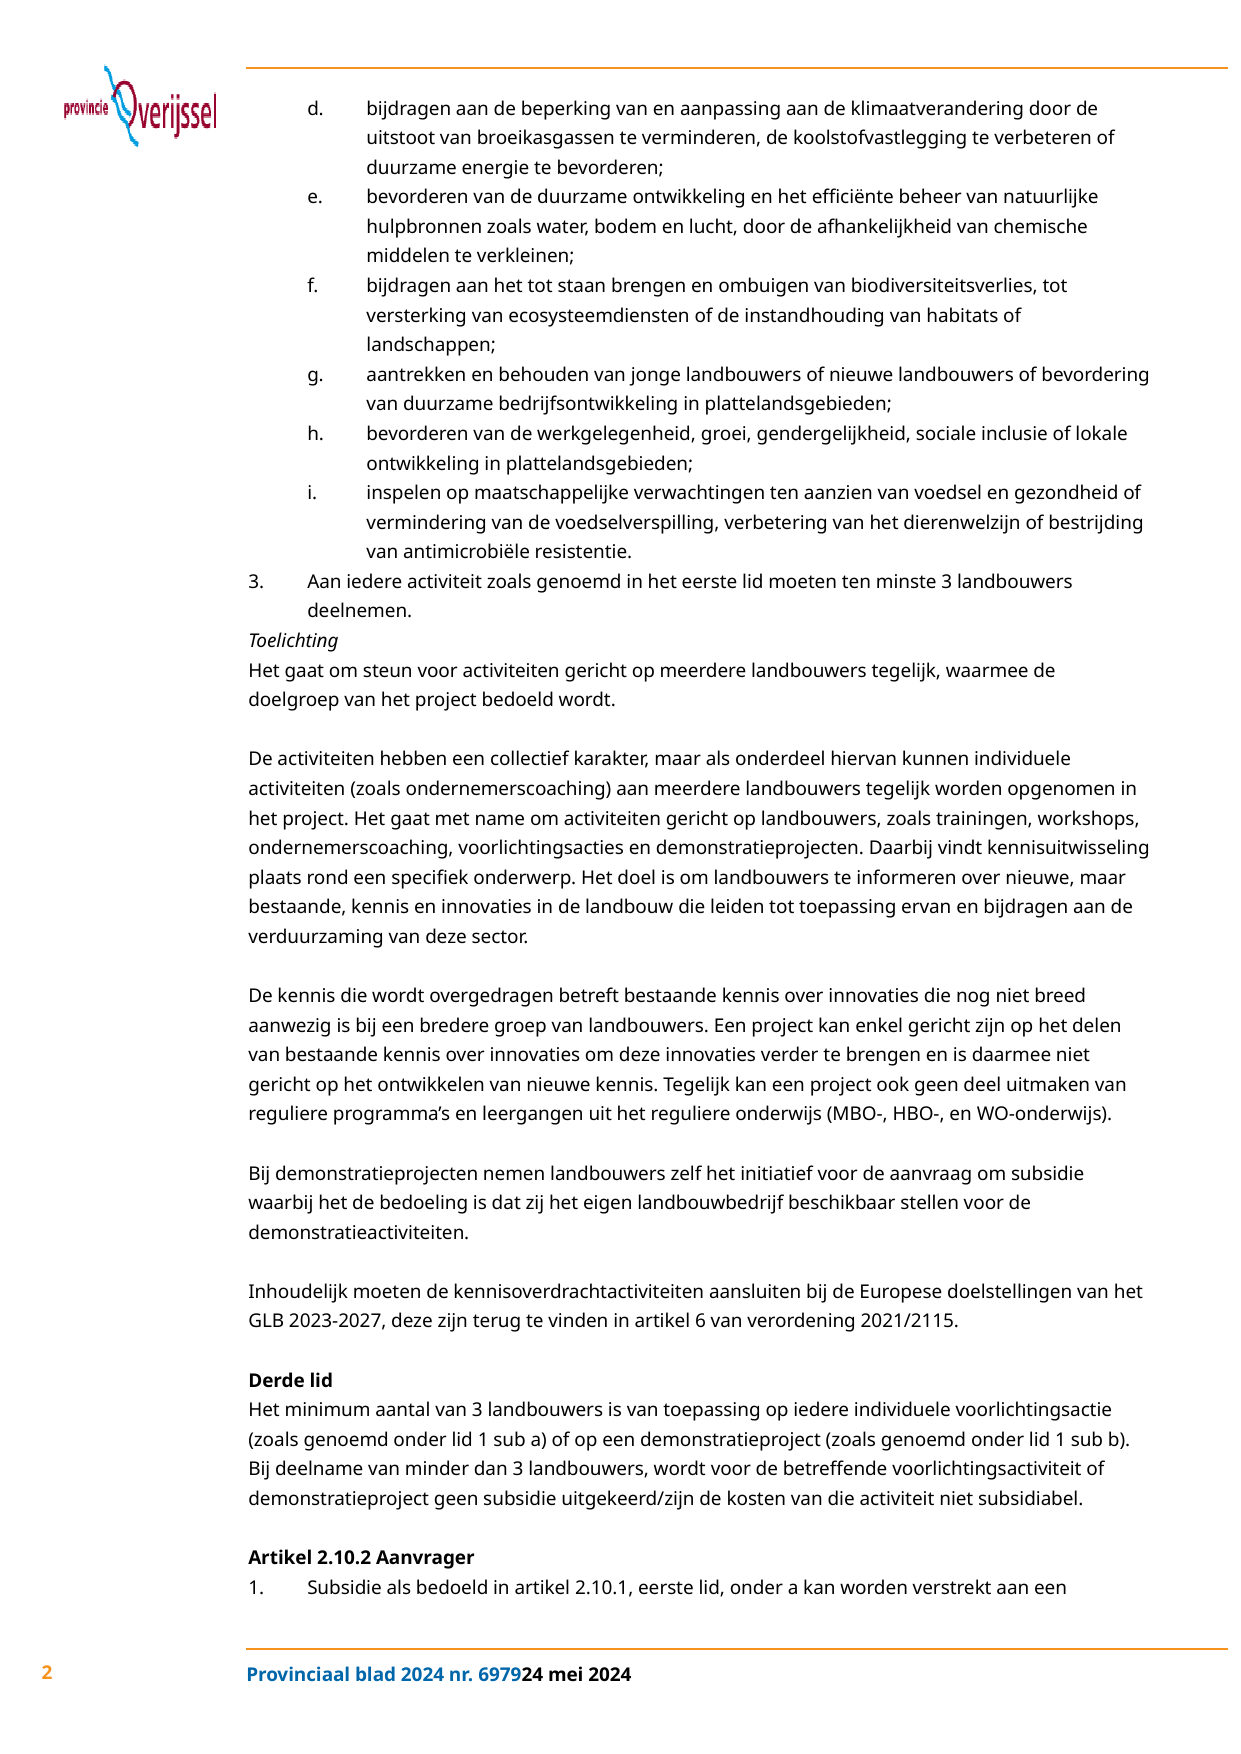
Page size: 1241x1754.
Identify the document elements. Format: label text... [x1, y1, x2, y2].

picture [41, 47, 231, 172]
text Het gaat om steun voor activiteiten gericht op meerdere landbouwers tegelijk, waarmee de doelgroep van het project bedoeld wordt. [248, 657, 1152, 712]
list bevorderen van de werkgelegenheid, groei, gendergelijkheid, sociale inclusie of lokale ontwikkeling in plattelandsgebieden; [307, 420, 1152, 476]
list Aan iedere activiteit zoals genoemd in het eerste lid moeten ten minste 3 landbouwers deelnemen. [248, 568, 1152, 623]
list bijdragen aan het tot staan brengen en ombuigen van biodiversiteitsverlies, tot versterking van ecosysteemdiensten of de instandhouding van habitats of landschappen; [307, 272, 1152, 357]
list Subsidie als bedoeld in artikel 2.10.1, eerste lid, onder a kan worden verstrekt aan een [248, 1574, 1152, 1600]
text Bij demonstratieprojecten nemen landbouwers zelf het initiatief voor de aanvraag om subsidie waarbij het de bedoeling is dat zij het eigen landbouwbedrijf beschikbaar stellen voor de demonstratieactiviteiten. [248, 1160, 1152, 1245]
text Het minimum aantal van 3 landbouwers is van toepassing op iedere individuele voorlichtingsactie (zoals genoemd onder lid 1 sub a) of op een demonstratieproject (zoals genoemd onder lid 1 sub b). Bij deelname van minder dan 3 landbouwers, wordt voor de betreffende voorlichtingsactiviteit of demonstratieproject geen subsidie uitgekeerd/zijn de kosten van die activiteit niet subsidiabel. [248, 1396, 1152, 1511]
list aantrekken en behouden van jonge landbouwers of nieuwe landbouwers of bevordering van duurzame bedrijfsontwikkeling in plattelandsgebieden; [307, 361, 1152, 416]
list bijdragen aan de beperking van en aanpassing aan de klimaatverandering door de uitstoot van broeikasgassen te verminderen, de koolstofvastlegging te verbeteren of duurzame energie te bevorderen; [307, 95, 1152, 180]
list bevorderen van de duurzame ontwikkeling en het efficiënte beheer van natuurlijke hulpbronnen zoals water, bodem en lucht, door de afhankelijkheid van chemische middelen te verkleinen; [307, 183, 1152, 268]
text Inhoudelijk moeten de kennisoverdrachtactiviteiten aansluiten bij de Europese doelstellingen van het GLB 2023-2027, deze zijn terug te vinden in artikel 6 van verordening 2021/2115. [248, 1278, 1152, 1333]
text De activiteiten hebben een collectief karakter, maar als onderdeel hiervan kunnen individuele activiteiten (zoals ondernemerscoaching) aan meerdere landbouwers tegelijk worden opgenomen in het project. Het gaat met name om activiteiten gericht op landbouwers, zoals trainingen, workshops, ondernemerscoaching, voorlichtingsacties en demonstratieprojecten. Daarbij vindt kennisuitwisseling plaats rond een specifiek onderwerp. Het doel is om landbouwers te informeren over nieuwe, maar bestaande, kennis en innovaties in de landbouw die leiden tot toepassing ervan en bijdragen aan de verduurzaming van deze sector. [248, 746, 1152, 949]
list inspelen op maatschappelijke verwachtingen ten aanzien van voedsel en gezondheid of vermindering van de voedselverspilling, verbetering van het dierenwelzijn of bestrijding van antimicrobiële resistentie. [307, 479, 1152, 564]
text Toelichting [248, 627, 1152, 653]
text De kennis die wordt overgedragen betreft bestaande kennis over innovaties die nog niet breed aanwezig is bij een bredere groep van landbouwers. Een project kan enkel gericht zijn op het delen van bestaande kennis over innovaties om deze innovaties verder te brengen en is daarmee niet gericht op het ontwikkelen van nieuwe kennis. Tegelijk kan een project ook geen deel uitmaken van reguliere programma’s en leergangen uit het reguliere onderwijs (MBO-, HBO-, en WO-onderwijs). [248, 982, 1152, 1126]
text Artikel 2.10.2 Aanvrager [248, 1544, 1152, 1570]
text Derde lid [248, 1367, 1152, 1393]
